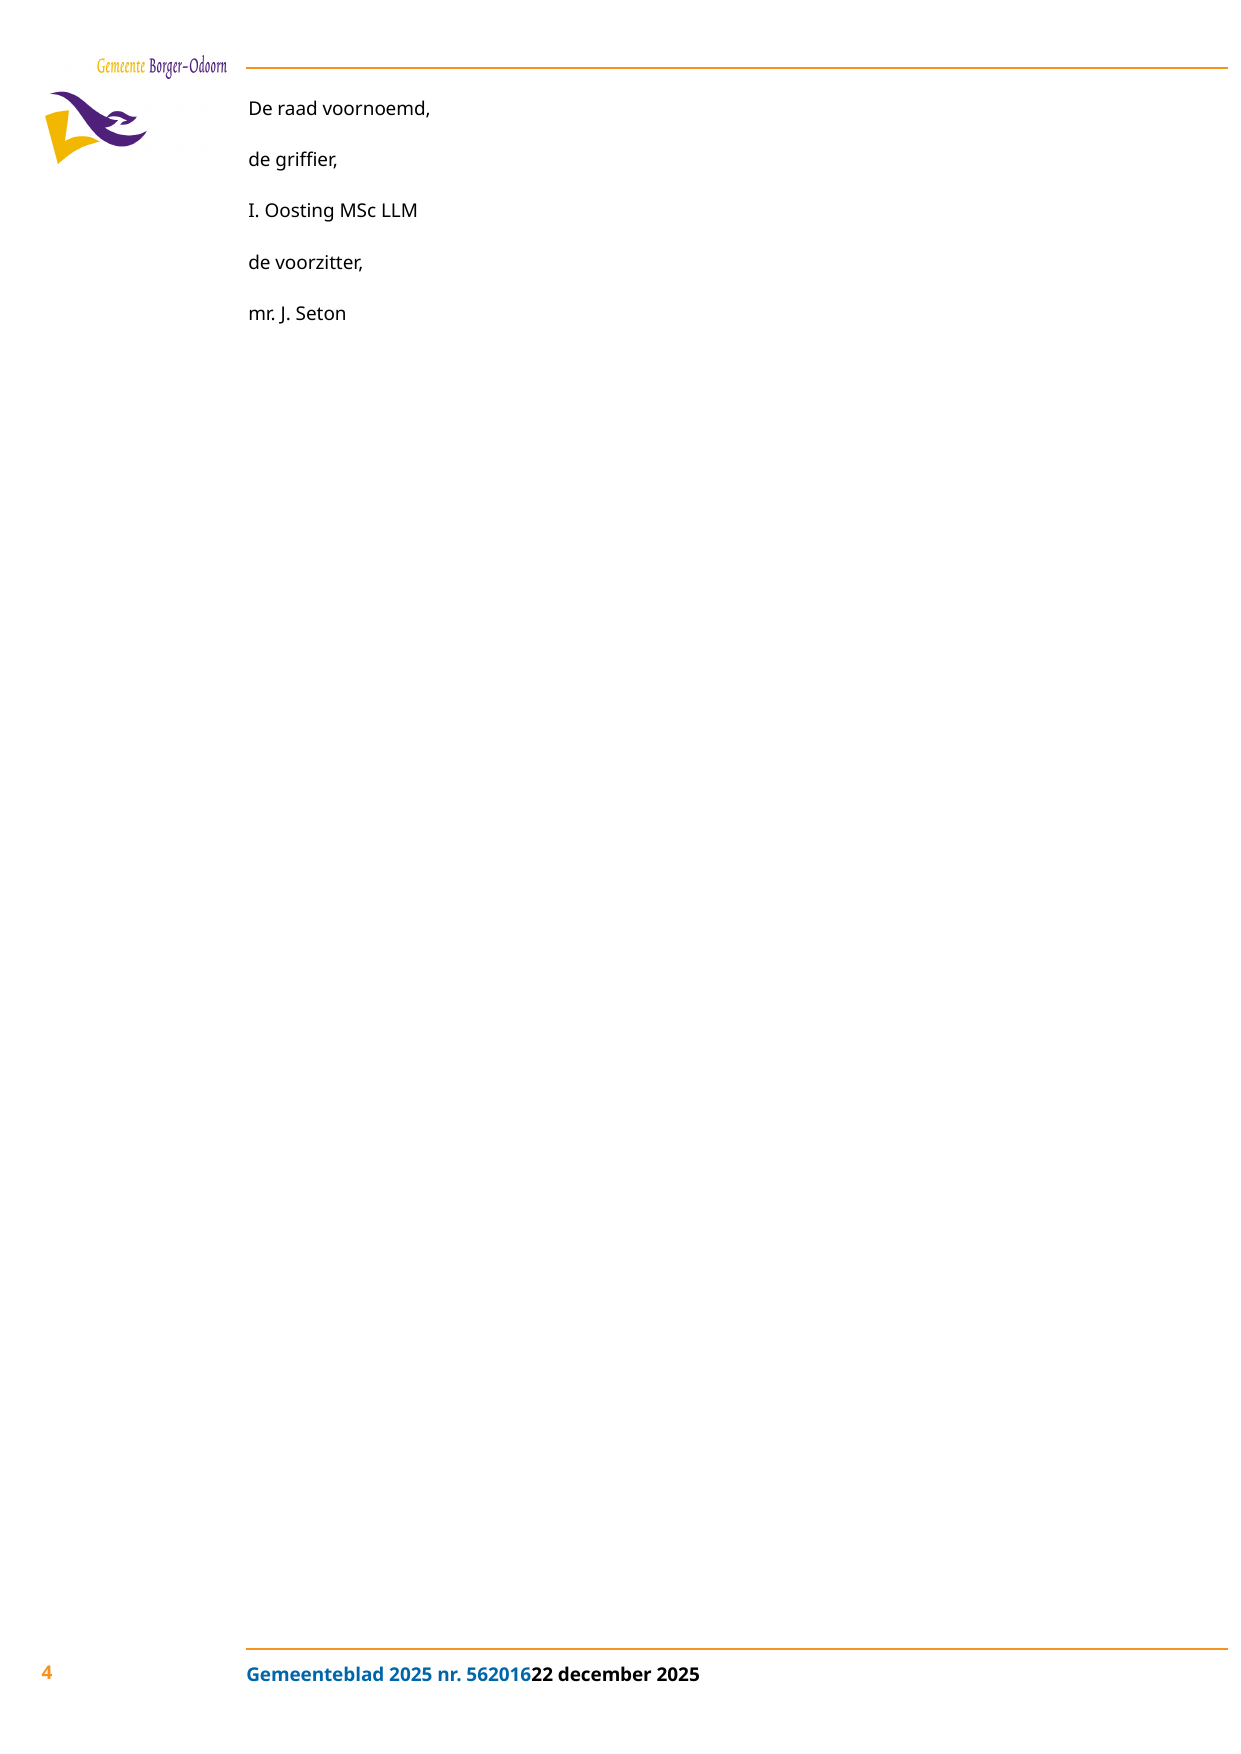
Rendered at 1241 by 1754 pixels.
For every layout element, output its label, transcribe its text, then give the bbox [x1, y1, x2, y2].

text de voorzitter, [248, 249, 1152, 275]
text De raad voornoemd, [248, 95, 1152, 121]
text I. Oosting MSc LLM [248, 198, 1152, 223]
picture [41, 47, 231, 172]
text mr. J. Seton [248, 301, 1152, 326]
text de griffier, [248, 146, 1152, 172]
